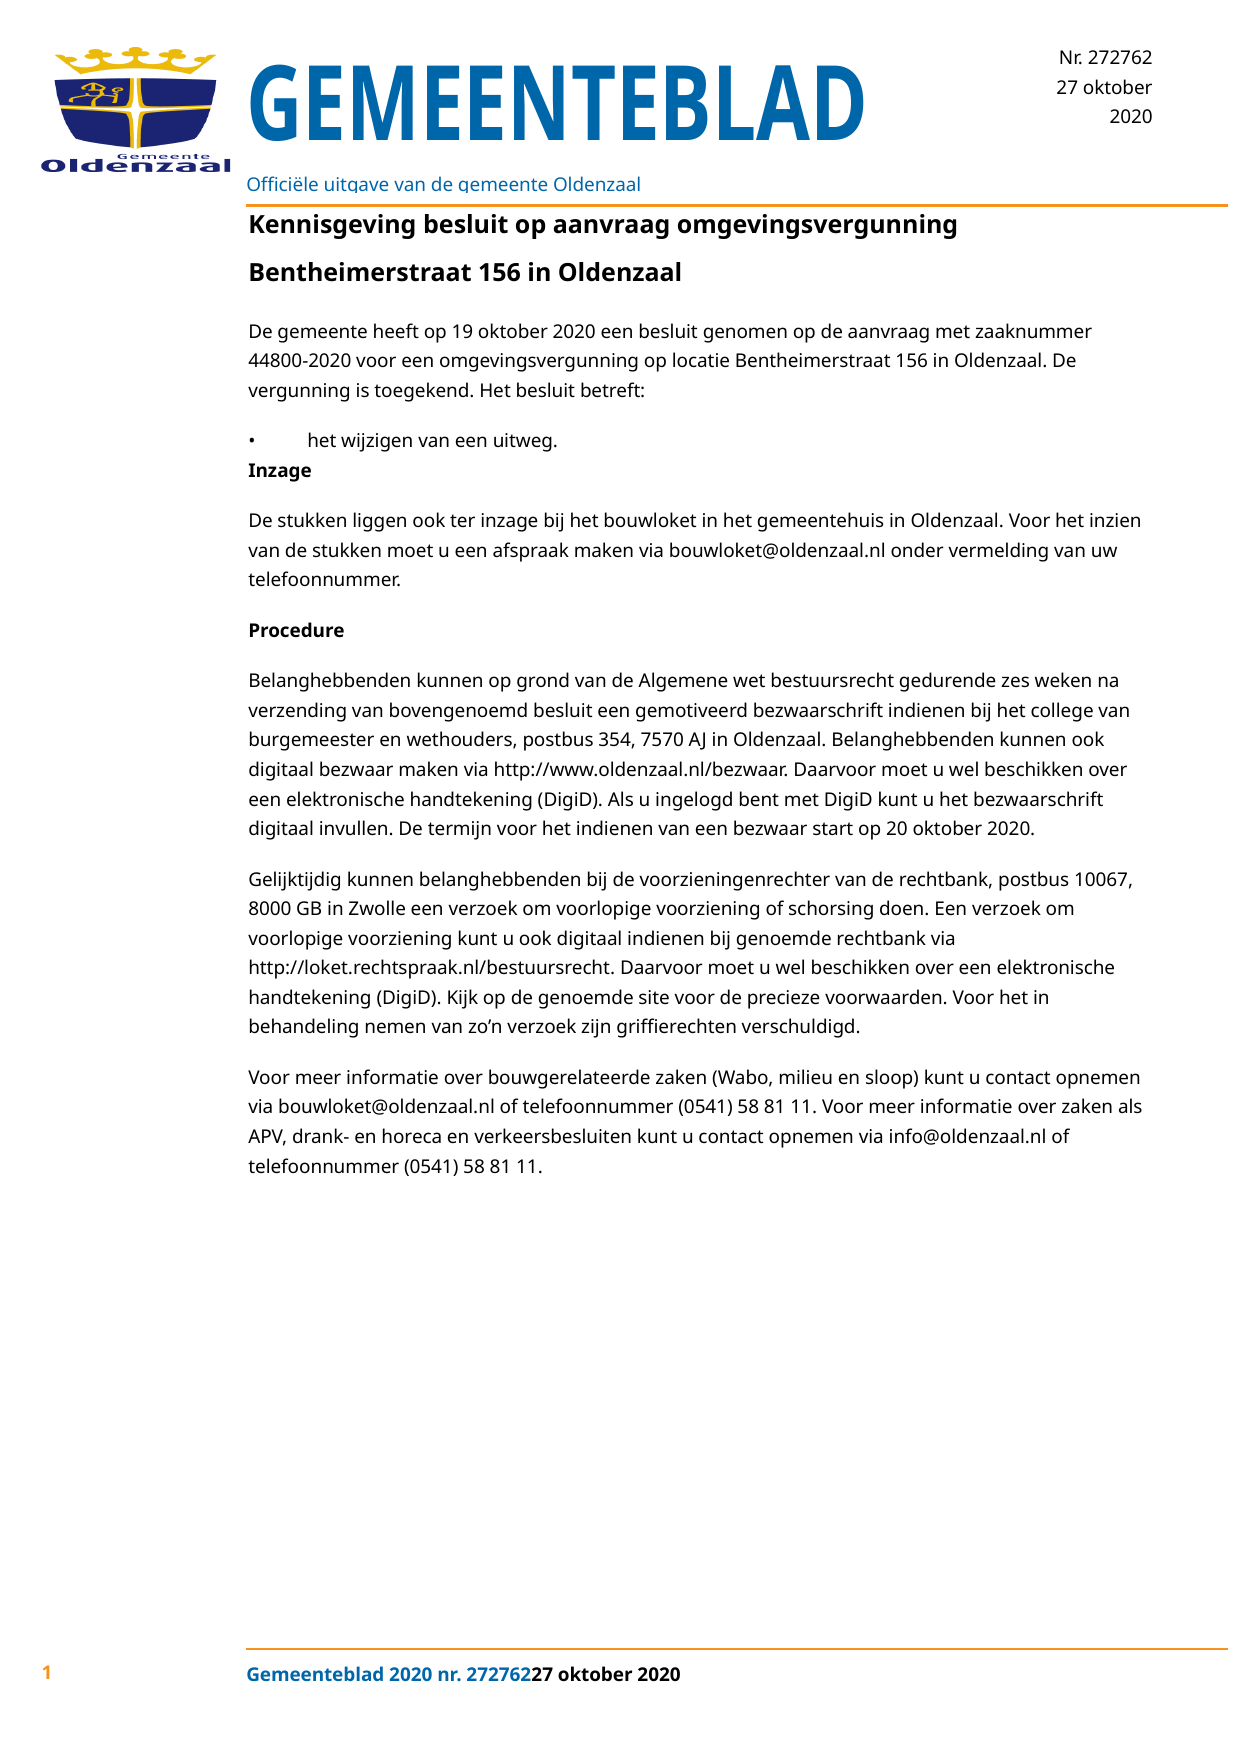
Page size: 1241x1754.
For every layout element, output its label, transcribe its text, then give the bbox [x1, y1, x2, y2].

text De gemeente heeft op 19 oktober 2020 een besluit genomen op de aanvraag met zaaknummer 44800-2020 voor een omgevingsvergunning op locatie Bentheimerstraat 156 in Oldenzaal. De vergunning is toegekend. Het besluit betreft: [248, 318, 1152, 403]
text Kennisgeving besluit op aanvraag omgevingsvergunning Bentheimerstraat 156 in Oldenzaal [248, 207, 1152, 288]
text Voor meer informatie over bouwgerelateerde zaken (Wabo, milieu en sloop) kunt u contact opnemen via bouwloket@oldenzaal.nl of telefoonnummer (0541) 58 81 11. Voor meer informatie over zaken als APV, drank- en horeca en verkeersbesluiten kunt u contact opnemen via info@oldenzaal.nl of telefoonnummer (0541) 58 81 11. [248, 1064, 1152, 1179]
text Belanghebbenden kunnen op grond van de Algemene wet bestuursrecht gedurende zes weken na verzending van bovengenoemd besluit een gemotiveerd bezwaarschrift indienen bij het college van burgemeester en wethouders, postbus 354, 7570 AJ in Oldenzaal. Belanghebbenden kunnen ook digitaal bezwaar maken via http://www.oldenzaal.nl/bezwaar. Daarvoor moet u wel beschikken over een elektronische handtekening (DigiD). Als u ingelogd bent met DigiD kunt u het bezwaarschrift digitaal invullen. De termijn voor het indienen van een bezwaar start op 20 oktober 2020. [248, 667, 1152, 841]
text Gelijktijdig kunnen belanghebbenden bij de voorzieningenrechter van de rechtbank, postbus 10067, 8000 GB in Zwolle een verzoek om voorlopige voorziening of schorsing doen. Een verzoek om voorlopige voorziening kunt u ook digitaal indienen bij genoemde rechtbank via http://loket.rechtspraak.nl/bestuursrecht. Daarvoor moet u wel beschikken over een elektronische handtekening (DigiD). Kijk op de genoemde site voor de precieze voorwaarden. Voor het in behandeling nemen van zo’n verzoek zijn griffierechten verschuldigd. [248, 866, 1152, 1039]
list het wijzigen van een uitweg. [248, 427, 1152, 453]
text De stukken liggen ook ter inzage bij het bouwloket in het gemeentehuis in Oldenzaal. Voor het inzien van de stukken moet u een afspraak maken via bouwloket@oldenzaal.nl onder vermelding van uw telefoonnummer. [248, 507, 1152, 592]
text Inzage [248, 457, 1152, 483]
picture [41, 47, 231, 172]
text Procedure [248, 617, 1152, 643]
